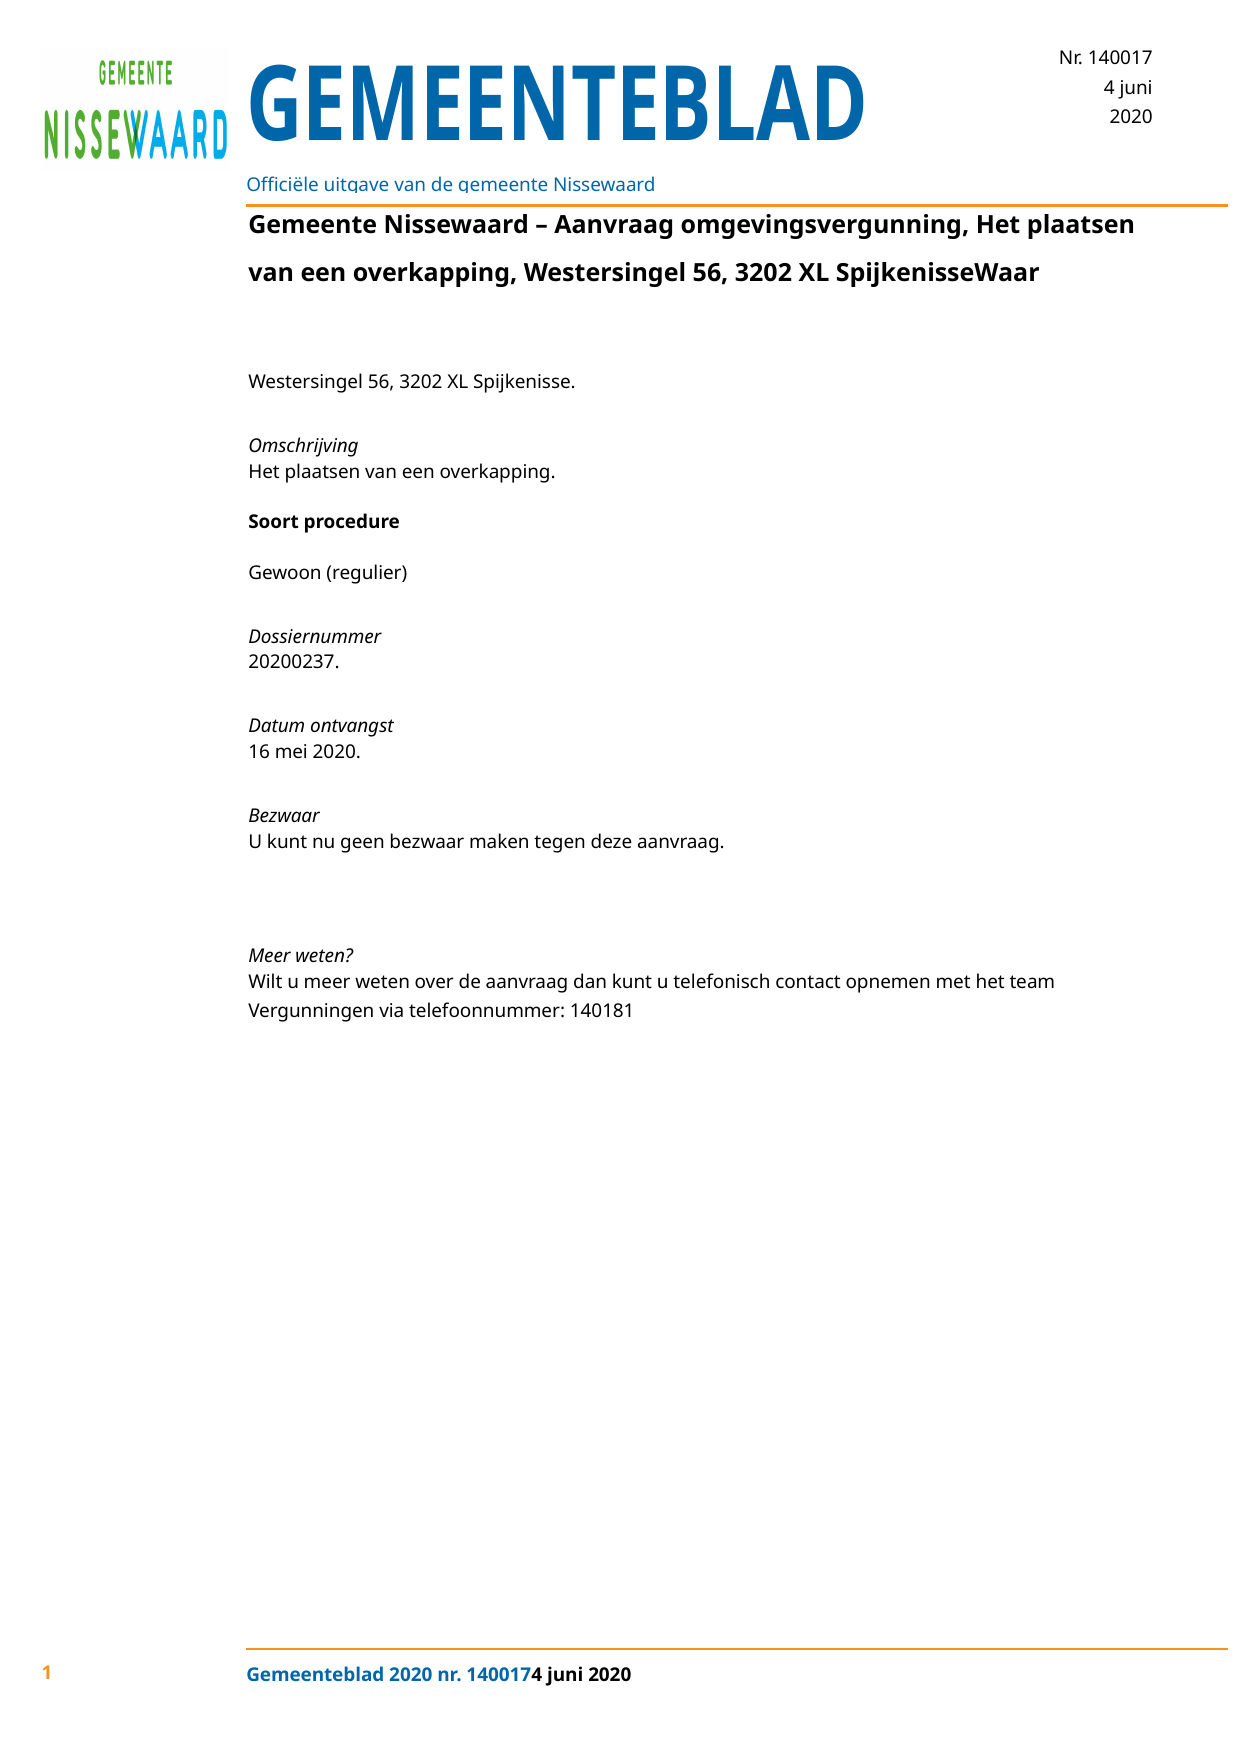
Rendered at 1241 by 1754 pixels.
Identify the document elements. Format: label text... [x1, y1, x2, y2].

text Westersingel 56, 3202 XL Spijkenisse. [248, 368, 1152, 394]
text Gemeente Nissewaard – Aanvraag omgevingsvergunning, Het plaatsen van een overkapping, Westersingel 56, 3202 XL SpijkenisseWaar [248, 207, 1152, 288]
text Het plaatsen van een overkapping. [248, 458, 1152, 484]
text U kunt nu geen bezwaar maken tegen deze aanvraag. [248, 828, 1152, 854]
picture [41, 47, 231, 172]
text Bezwaar [248, 802, 1152, 828]
text Omschrijving [248, 432, 1152, 458]
text 16 mei 2020. [248, 738, 1152, 764]
text Datum ontvangst [248, 712, 1152, 738]
text Dossiernummer [248, 623, 1152, 648]
text 20200237. [248, 648, 1152, 674]
text Soort procedure [248, 508, 1152, 534]
text Gewoon (regulier) [248, 559, 1152, 584]
text Wilt u meer weten over de aanvraag dan kunt u telefonisch contact opnemen met het team Vergunningen via telefoonnummer: 140181 [248, 968, 1152, 1023]
text Meer weten? [248, 942, 1152, 968]
